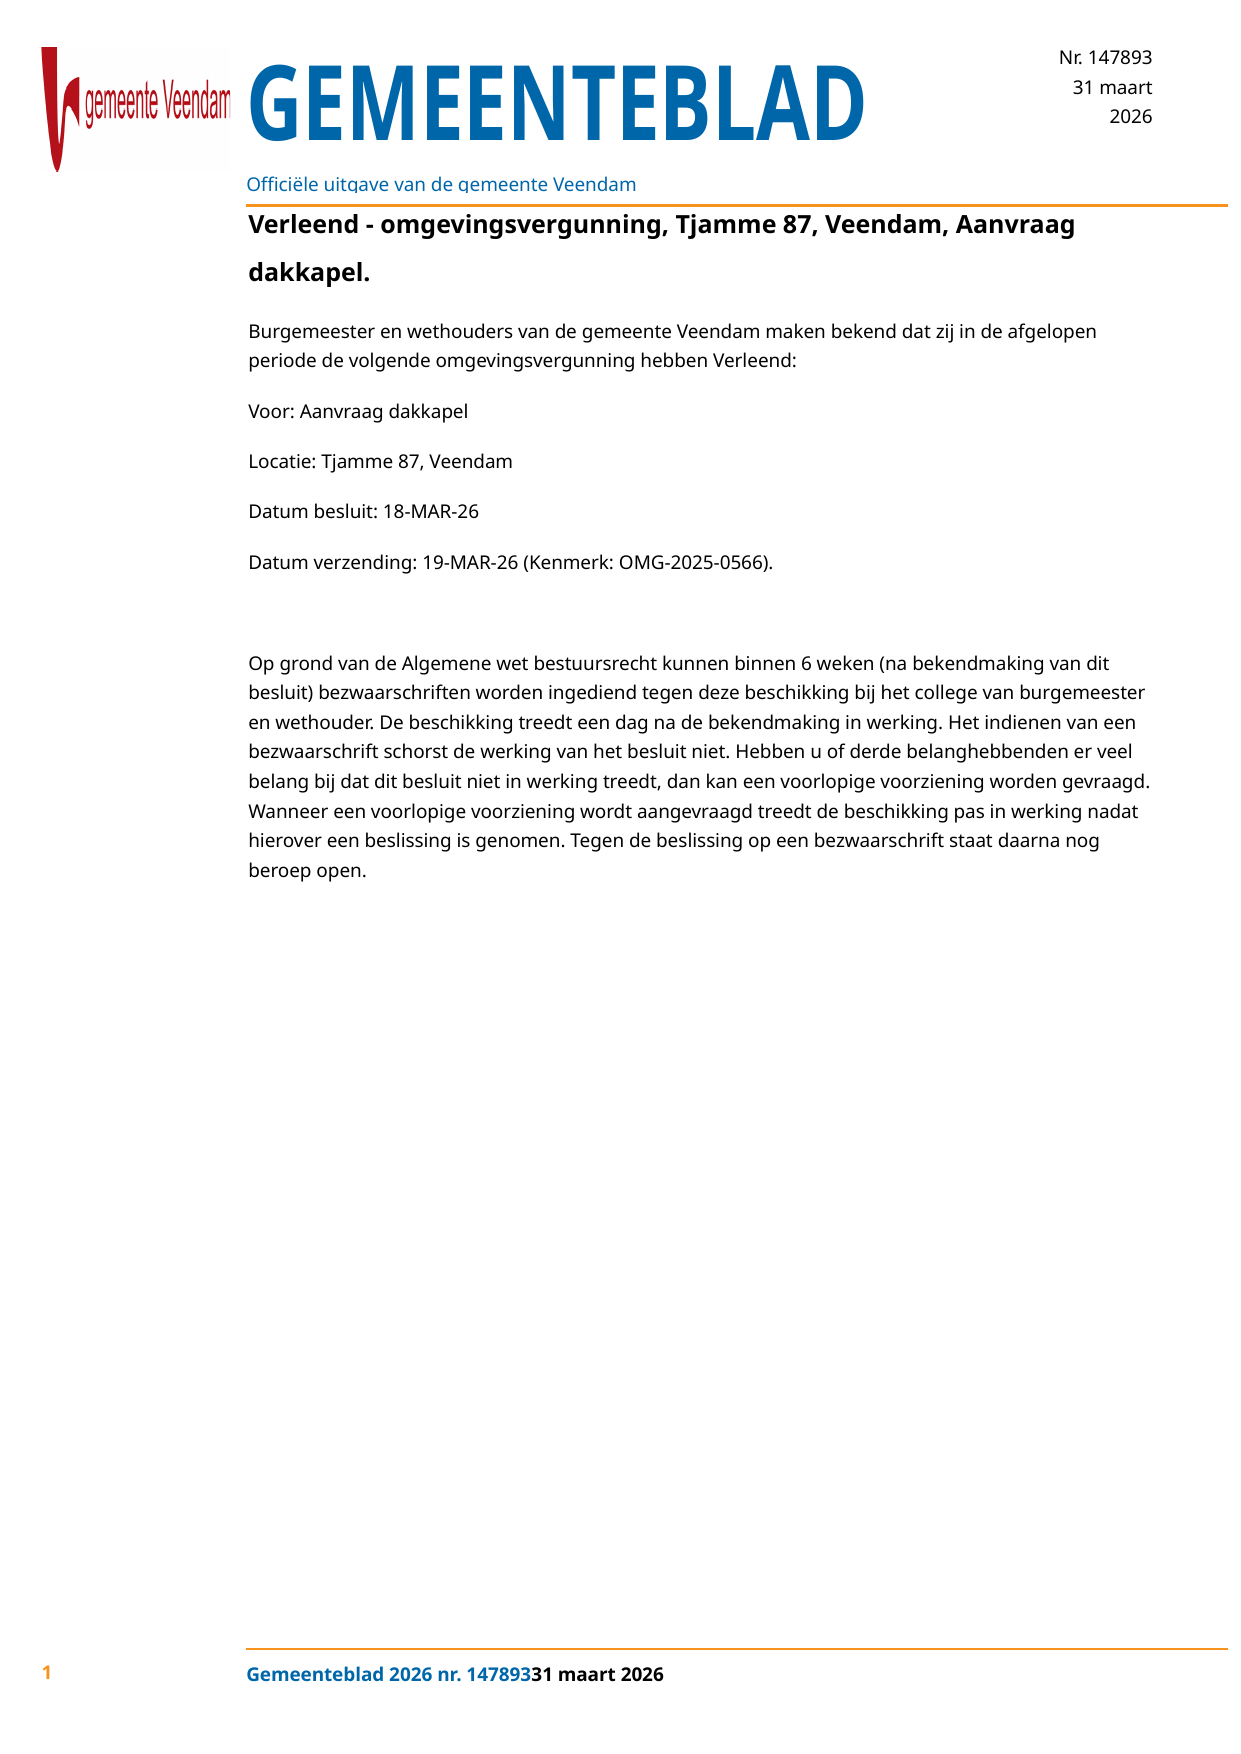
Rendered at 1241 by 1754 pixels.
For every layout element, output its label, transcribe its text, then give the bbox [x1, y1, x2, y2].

text Burgemeester en wethouders van de gemeente Veendam maken bekend dat zij in de afgelopen periode de volgende omgevingsvergunning hebben Verleend: [248, 318, 1152, 373]
text Voor: Aanvraag dakkapel [248, 398, 1152, 424]
text Datum besluit: 18-MAR-26 [248, 499, 1152, 524]
text Datum verzending: 19-MAR-26 (Kenmerk: OMG-2025-0566). [248, 549, 1152, 575]
text Verleend - omgevingsvergunning, Tjamme 87, Veendam, Aanvraag dakkapel. [248, 207, 1152, 288]
text Op grond van de Algemene wet bestuursrecht kunnen binnen 6 weken (na bekendmaking van dit besluit) bezwaarschriften worden ingediend tegen deze beschikking bij het college van burgemeester en wethouder. De beschikking treedt een dag na de bekendmaking in werking. Het indienen van een bezwaarschrift schorst de werking van het besluit niet. Hebben u of derde belanghebbenden er veel belang bij dat dit besluit niet in werking treedt, dan kan een voorlopige voorziening worden gevraagd. Wanneer een voorlopige voorziening wordt aangevraagd treedt de beschikking pas in werking nadat hierover een beslissing is genomen. Tegen de beslissing op een bezwaarschrift staat daarna nog beroep open. [248, 650, 1152, 883]
picture [41, 47, 231, 172]
text Locatie: Tjamme 87, Veendam [248, 448, 1152, 474]
